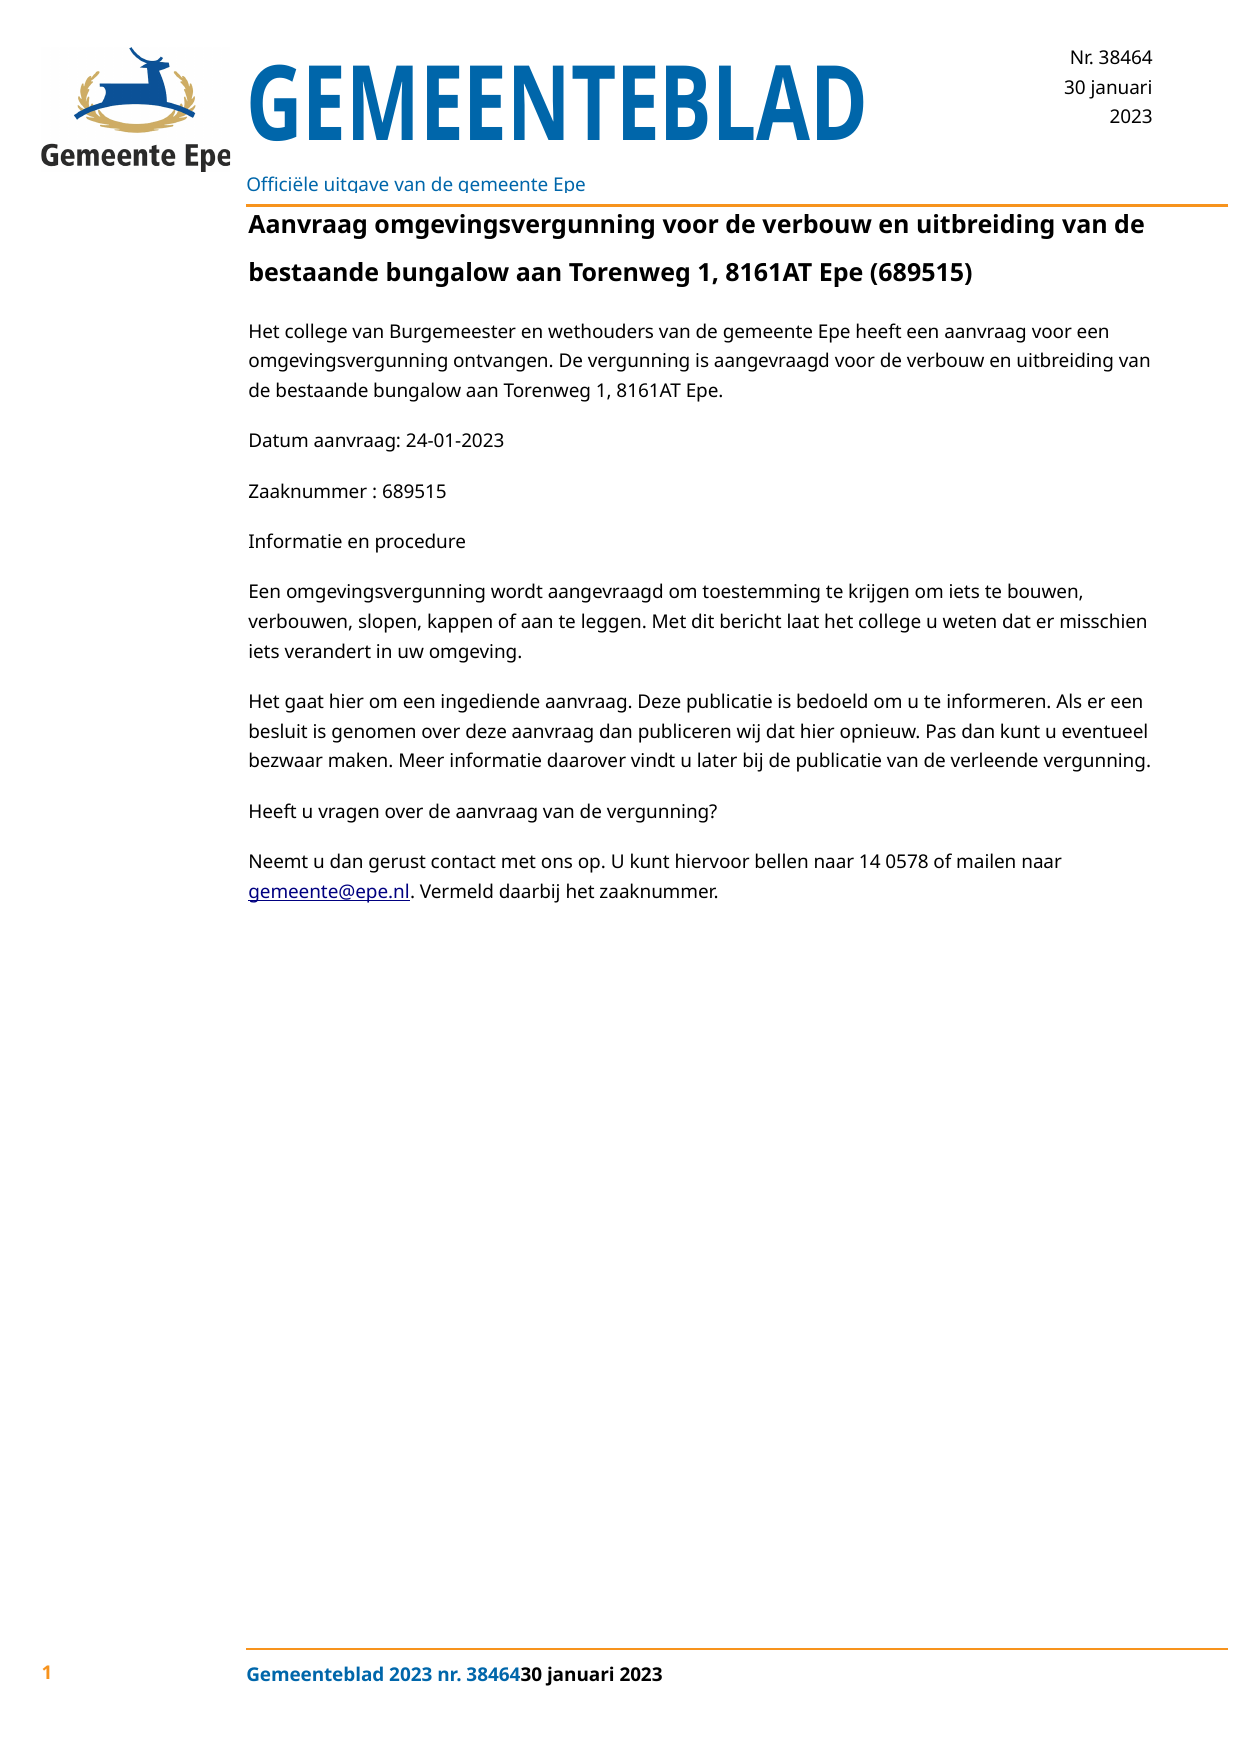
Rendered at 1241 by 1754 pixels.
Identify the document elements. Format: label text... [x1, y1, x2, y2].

text Zaaknummer : 689515 [248, 478, 1152, 504]
text Datum aanvraag: 24-01-2023 [248, 427, 1152, 453]
text Een omgevingsvergunning wordt aangevraagd om toestemming te krijgen om iets te bouwen, verbouwen, slopen, kappen of aan te leggen. Met dit bericht laat het college u weten dat er misschien iets verandert in uw omgeving. [248, 579, 1152, 664]
text Heeft u vragen over de aanvraag van de vergunning? [248, 798, 1152, 824]
text Aanvraag omgevingsvergunning voor de verbouw en uitbreiding van de bestaande bungalow aan Torenweg 1, 8161AT Epe (689515) [248, 207, 1152, 288]
text Informatie en procedure [248, 528, 1152, 554]
text Neemt u dan gerust contact met ons op. U kunt hiervoor bellen naar 14 0578 of mailen naar gemeente@epe.nl. Vermeld daarbij het zaaknummer. [248, 848, 1152, 904]
text Het gaat hier om een ingediende aanvraag. Deze publicatie is bedoeld om u te informeren. Als er een besluit is genomen over deze aanvraag dan publiceren wij dat hier opnieuw. Pas dan kunt u eventueel bezwaar maken. Meer informatie daarover vindt u later bij de publicatie van de verleende vergunning. [248, 688, 1152, 773]
picture [41, 47, 231, 172]
text Het college van Burgemeester en wethouders van de gemeente Epe heeft een aanvraag voor een omgevingsvergunning ontvangen. De vergunning is aangevraagd voor de verbouw en uitbreiding van de bestaande bungalow aan Torenweg 1, 8161AT Epe. [248, 318, 1152, 403]
